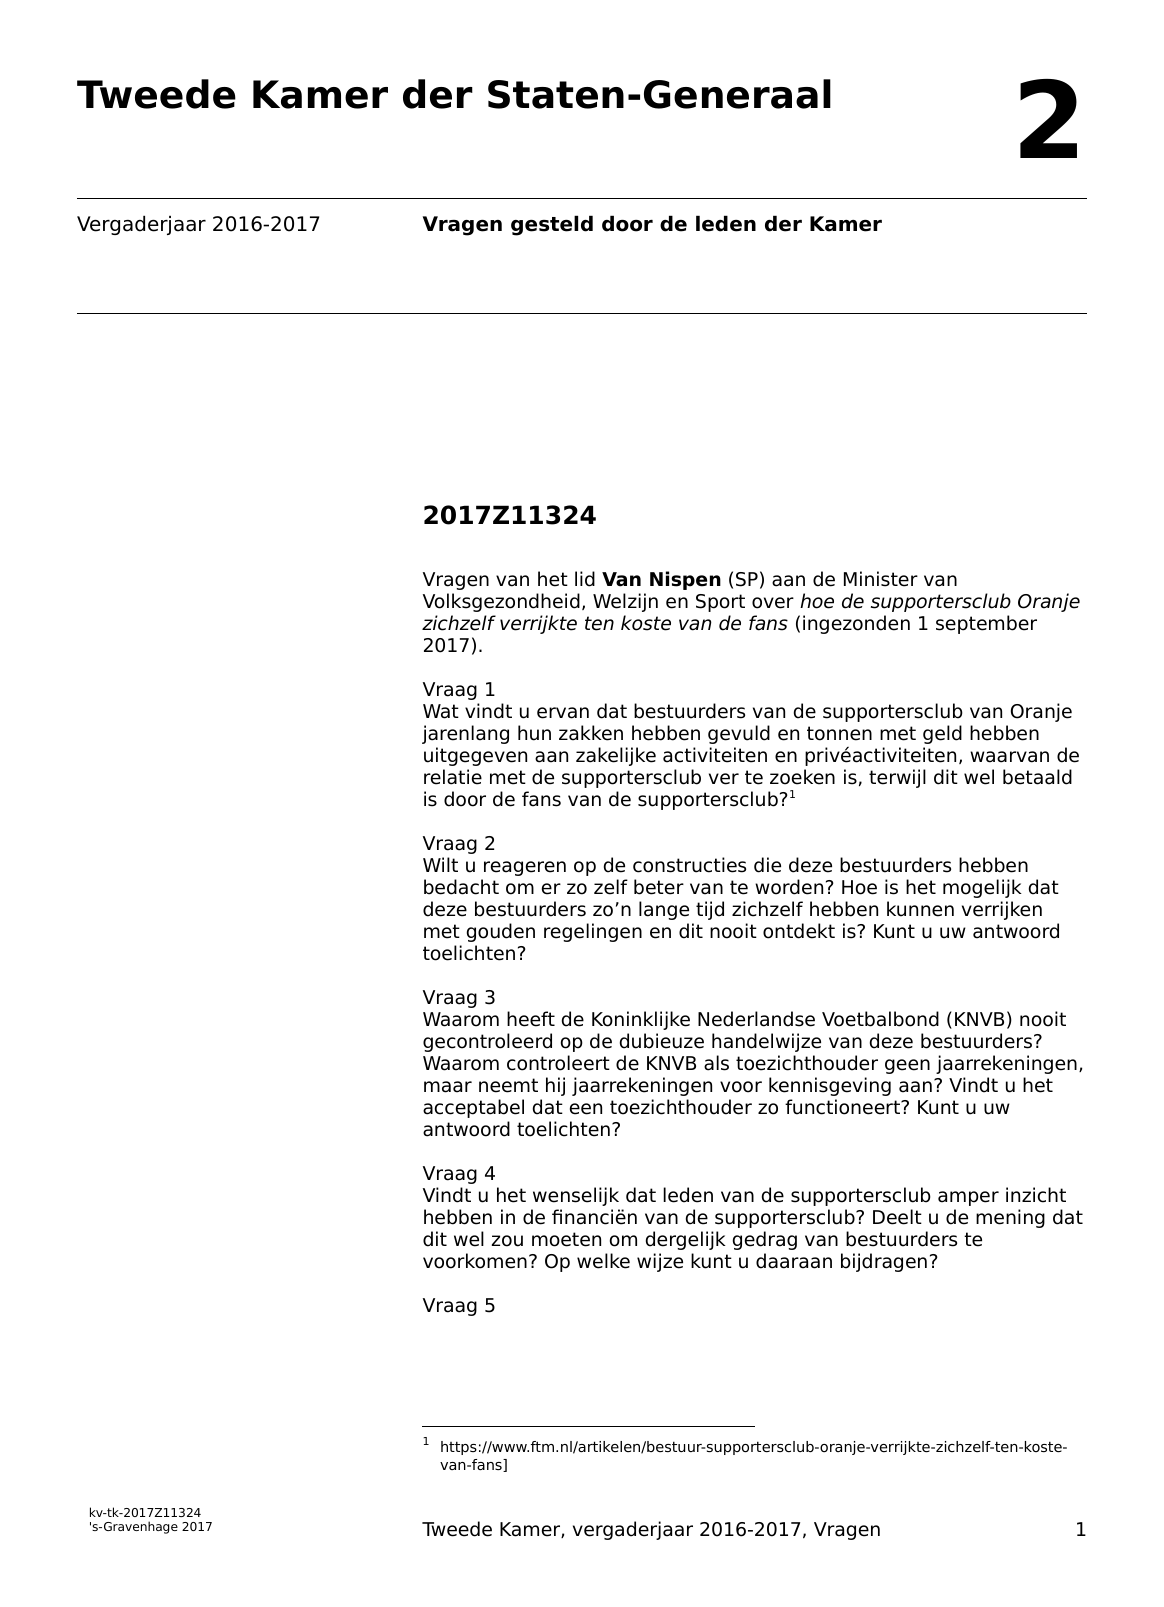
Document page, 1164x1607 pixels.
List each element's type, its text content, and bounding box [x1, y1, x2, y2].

text Vraag 2 [422, 833, 1087, 855]
text Vraag 3 [422, 987, 1087, 1009]
table_cell Vergaderjaar 2016-2017 [77, 199, 422, 313]
table_header Tweede Kamer der Staten-Generaal [77, 59, 886, 198]
text kv-tk-2017Z11324 [88, 1506, 323, 1520]
text 2017Z11324 [422, 501, 1087, 531]
text 's-Gravenhage 2017 [88, 1520, 323, 1534]
text Wilt u reageren op de constructies die deze bestuurders hebben bedacht om er zo zelf beter van te worden? Hoe is het mogelijk dat deze bestuurders zo’n lange tijd zichzelf hebben kunnen verrijken met gouden regelingen en dit nooit ontdekt is? Kunt u uw antwoord toelichten? [422, 855, 1087, 965]
table_header 2 [886, 59, 1087, 198]
text Vraag 5 [422, 1295, 1087, 1317]
text Vraag 4 [422, 1163, 1087, 1185]
text Vraag 1 [422, 679, 1087, 701]
text Vragen van het lid Van Nispen (SP) aan de Minister van Volksgezondheid, Welzijn en Sport over hoe de supportersclub Oranje zichzelf verrijkte ten koste van de fans (ingezonden 1 september 2017). [422, 569, 1087, 657]
text https://www.ftm.nl/artikelen/bestuur-supportersclub-oranje-verrijkte-zichzelf-ten-koste-van-fans] [422, 1435, 1087, 1474]
text Waarom heeft de Koninklijke Nederlandse Voetbalbond (KNVB) nooit gecontroleerd op de dubieuze handelwijze van deze bestuurders? Waarom controleert de KNVB als toezichthouder geen jaarrekeningen, maar neemt hij jaarrekeningen voor kennisgeving aan? Vindt u het acceptabel dat een toezichthouder zo functioneert? Kunt u uw antwoord toelichten? [422, 1009, 1087, 1141]
text Vindt u het wenselijk dat leden van de supportersclub amper inzicht hebben in de financiën van de supportersclub? Deelt u de mening dat dit wel zou moeten om dergelijk gedrag van bestuurders te voorkomen? Op welke wijze kunt u daaraan bijdragen? [422, 1185, 1087, 1273]
text Wat vindt u ervan dat bestuurders van de supportersclub van Oranje jarenlang hun zakken hebben gevuld en tonnen met geld hebben uitgegeven aan zakelijke activiteiten en privéactiviteiten, waarvan de relatie met de supportersclub ver te zoeken is, terwijl dit wel betaald is door de fans van de supportersclub? [422, 701, 1087, 811]
table_cell Vragen gesteld door de leden der Kamer [422, 199, 1087, 313]
